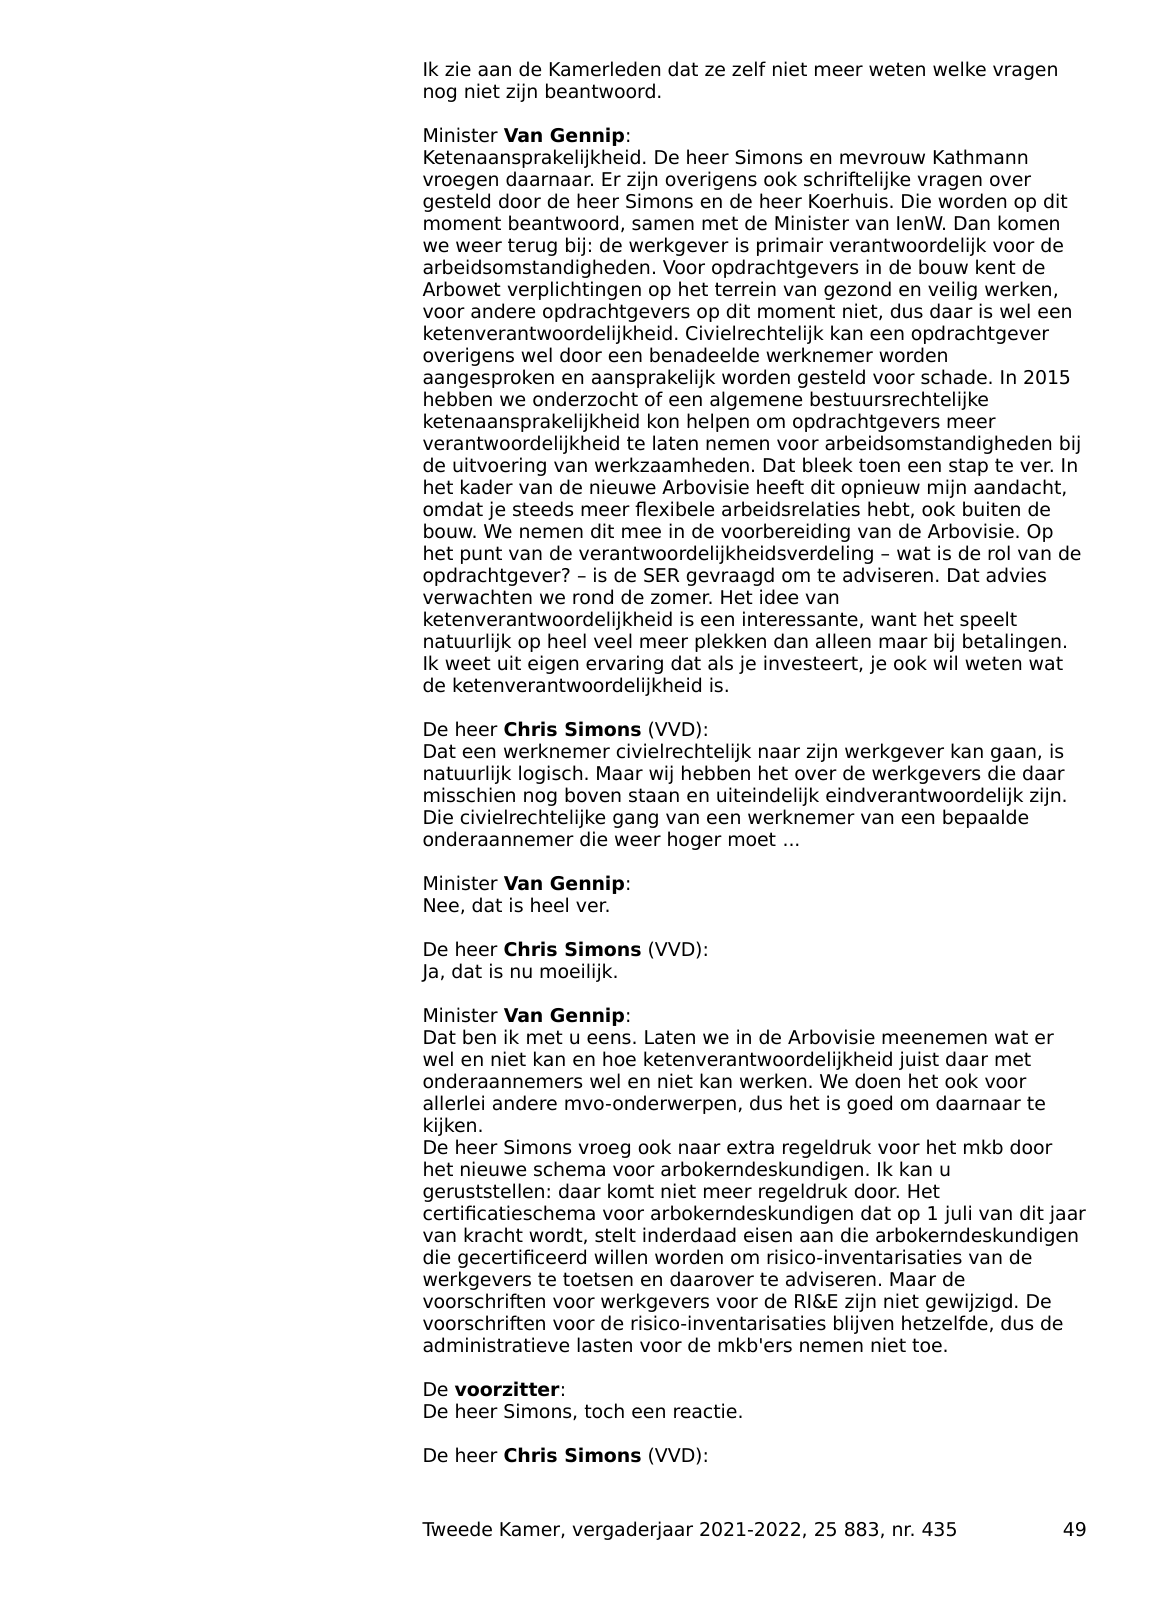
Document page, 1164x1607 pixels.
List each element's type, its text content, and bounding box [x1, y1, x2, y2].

text Dat ben ik met u eens. Laten we in de Arbovisie meenemen wat er wel en niet kan en hoe ketenverantwoordelijkheid juist daar met onderaannemers wel en niet kan werken. We doen het ook voor allerlei andere mvo-onderwerpen, dus het is goed om daarnaar te kijken. [422, 1027, 1087, 1137]
text De voorzitter: [422, 1379, 1087, 1401]
text Ik zie aan de Kamerleden dat ze zelf niet meer weten welke vragen nog niet zijn beantwoord. [422, 59, 1087, 103]
text Ketenaansprakelijkheid. De heer Simons en mevrouw Kathmann vroegen daarnaar. Er zijn overigens ook schriftelijke vragen over gesteld door de heer Simons en de heer Koerhuis. Die worden op dit moment beantwoord, samen met de Minister van IenW. Dan komen we weer terug bij: de werkgever is primair verantwoordelijk voor de arbeidsomstandigheden. Voor opdrachtgevers in de bouw kent de Arbowet verplichtingen op het terrein van gezond en veilig werken, voor andere opdrachtgevers op dit moment niet, dus daar is wel een ketenverantwoordelijkheid. Civielrechtelijk kan een opdrachtgever overigens wel door een benadeelde werknemer worden aangesproken en aansprakelijk worden gesteld voor schade. In 2015 hebben we onderzocht of een algemene bestuursrechtelijke ketenaansprakelijkheid kon helpen om opdrachtgevers meer verantwoordelijkheid te laten nemen voor arbeidsomstandigheden bij de uitvoering van werkzaamheden. Dat bleek toen een stap te ver. In het kader van de nieuwe Arbovisie heeft dit opnieuw mijn aandacht, omdat je steeds meer flexibele arbeidsrelaties hebt, ook buiten de bouw. We nemen dit mee in de voorbereiding van de Arbovisie. Op het punt van de verantwoordelijkheidsverdeling – wat is de rol van de opdrachtgever? – is de SER gevraagd om te adviseren. Dat advies verwachten we rond de zomer. Het idee van ketenverantwoordelijkheid is een interessante, want het speelt natuurlijk op heel veel meer plekken dan alleen maar bij betalingen. Ik weet uit eigen ervaring dat als je investeert, je ook wil weten wat de ketenverantwoordelijkheid is. [422, 147, 1087, 697]
text De heer Simons, toch een reactie. [422, 1401, 1087, 1423]
text De heer Chris Simons (VVD): [422, 719, 1087, 741]
text De heer Chris Simons (VVD): [422, 939, 1087, 961]
text Nee, dat is heel ver. [422, 895, 1087, 917]
text Dat een werknemer civielrechtelijk naar zijn werkgever kan gaan, is natuurlijk logisch. Maar wij hebben het over de werkgevers die daar misschien nog boven staan en uiteindelijk eindverantwoordelijk zijn. Die civielrechtelijke gang van een werknemer van een bepaalde onderaannemer die weer hoger moet ... [422, 741, 1087, 851]
text Minister Van Gennip: [422, 125, 1087, 147]
text De heer Simons vroeg ook naar extra regeldruk voor het mkb door het nieuwe schema voor arbokerndeskundigen. Ik kan u geruststellen: daar komt niet meer regeldruk door. Het certificatieschema voor arbokerndeskundigen dat op 1 juli van dit jaar van kracht wordt, stelt inderdaad eisen aan die arbokerndeskundigen die gecertificeerd willen worden om risico-inventarisaties van de werkgevers te toetsen en daarover te adviseren. Maar de voorschriften voor werkgevers voor de RI&E zijn niet gewijzigd. De voorschriften voor de risico-inventarisaties blijven hetzelfde, dus de administratieve lasten voor de mkb'ers nemen niet toe. [422, 1137, 1087, 1357]
text De heer Chris Simons (VVD): [422, 1445, 1087, 1467]
text Ja, dat is nu moeilijk. [422, 961, 1087, 983]
text Minister Van Gennip: [422, 1005, 1087, 1027]
text Minister Van Gennip: [422, 873, 1087, 895]
